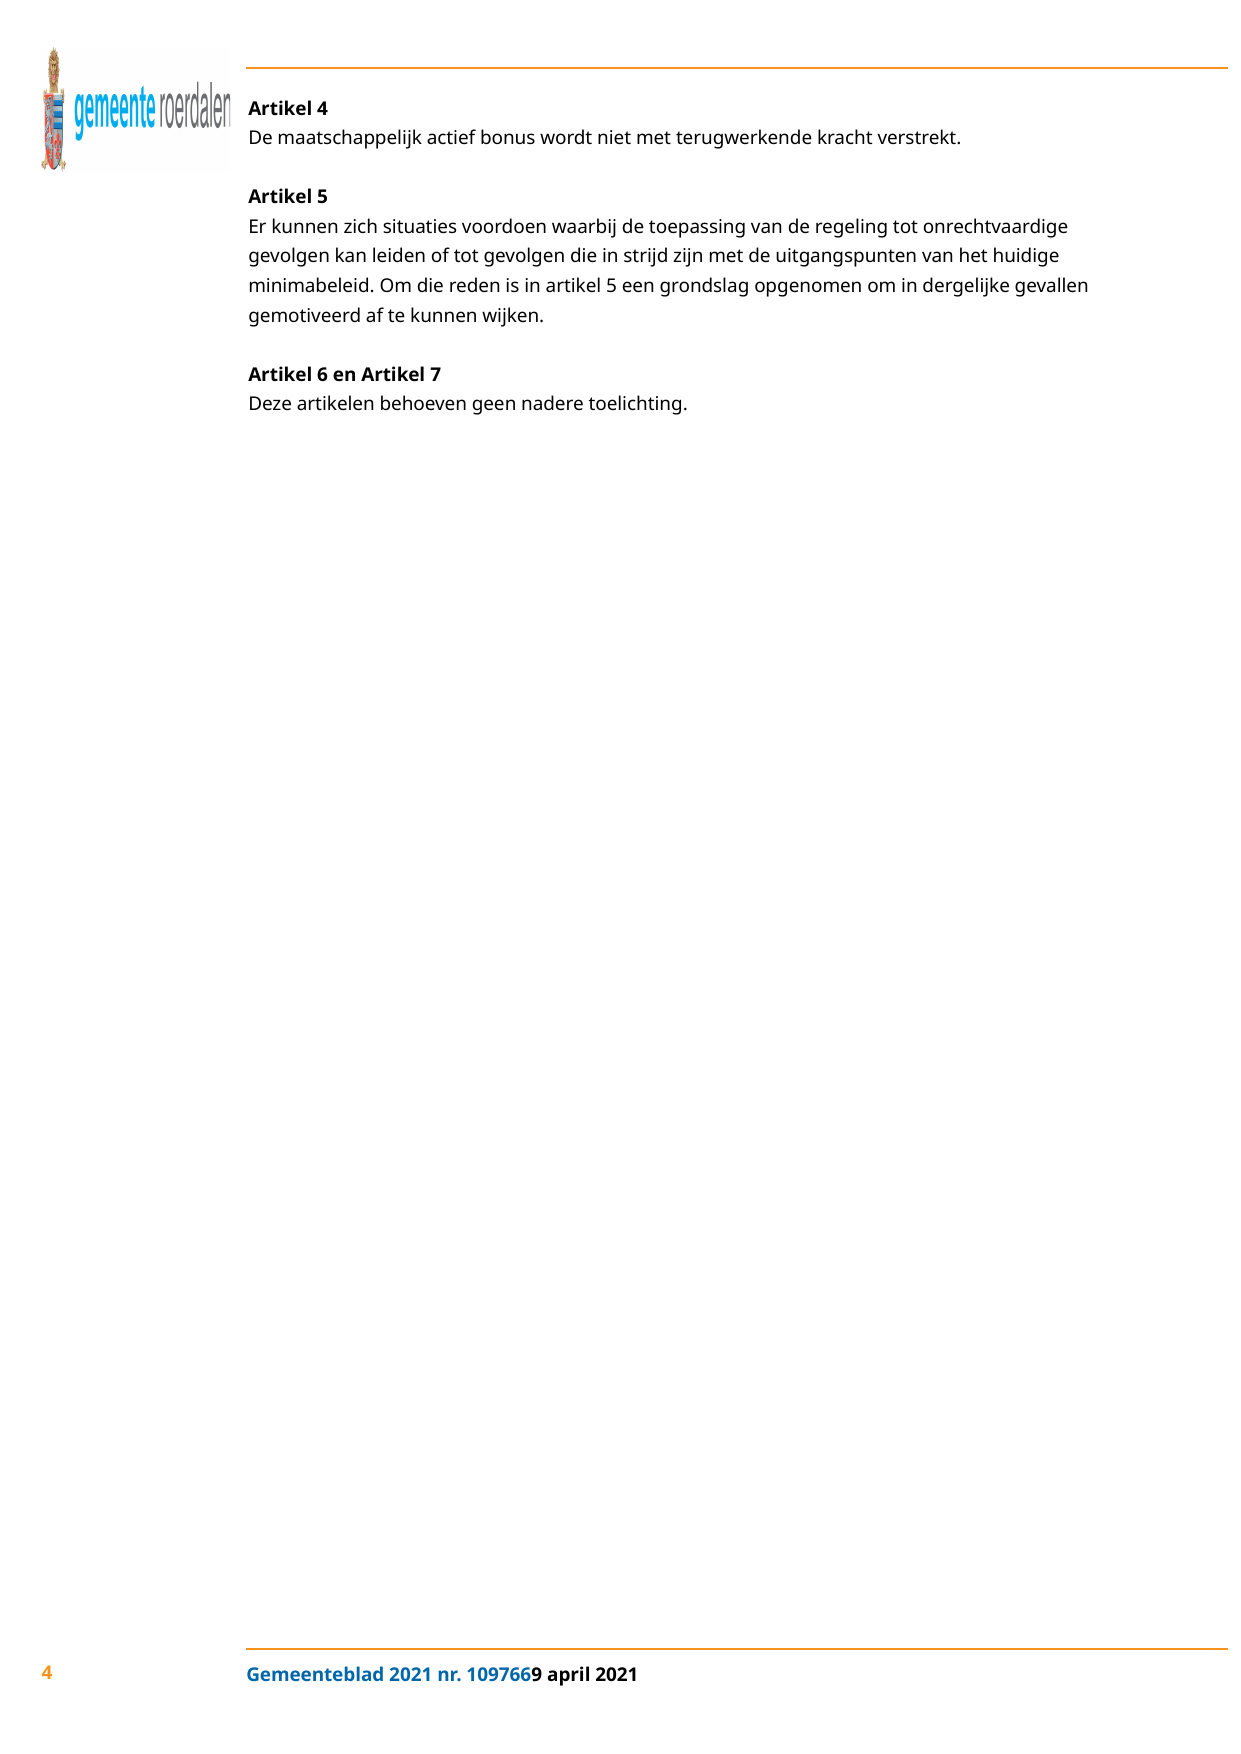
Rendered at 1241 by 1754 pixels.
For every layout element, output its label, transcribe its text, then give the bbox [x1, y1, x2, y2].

text Artikel 5 [248, 183, 1152, 209]
text Artikel 4 [248, 95, 1152, 121]
picture [41, 47, 231, 172]
text Deze artikelen behoeven geen nadere toelichting. [248, 391, 1152, 416]
text De maatschappelijk actief bonus wordt niet met terugwerkende kracht verstrekt. [248, 124, 1152, 150]
text Artikel 6 en Artikel 7 [248, 361, 1152, 387]
text Er kunnen zich situaties voordoen waarbij de toepassing van de regeling tot onrechtvaardige gevolgen kan leiden of tot gevolgen die in strijd zijn met de uitgangspunten van het huidige minimabeleid. Om die reden is in artikel 5 een grondslag opgenomen om in dergelijke gevallen gemotiveerd af te kunnen wijken. [248, 213, 1152, 328]
